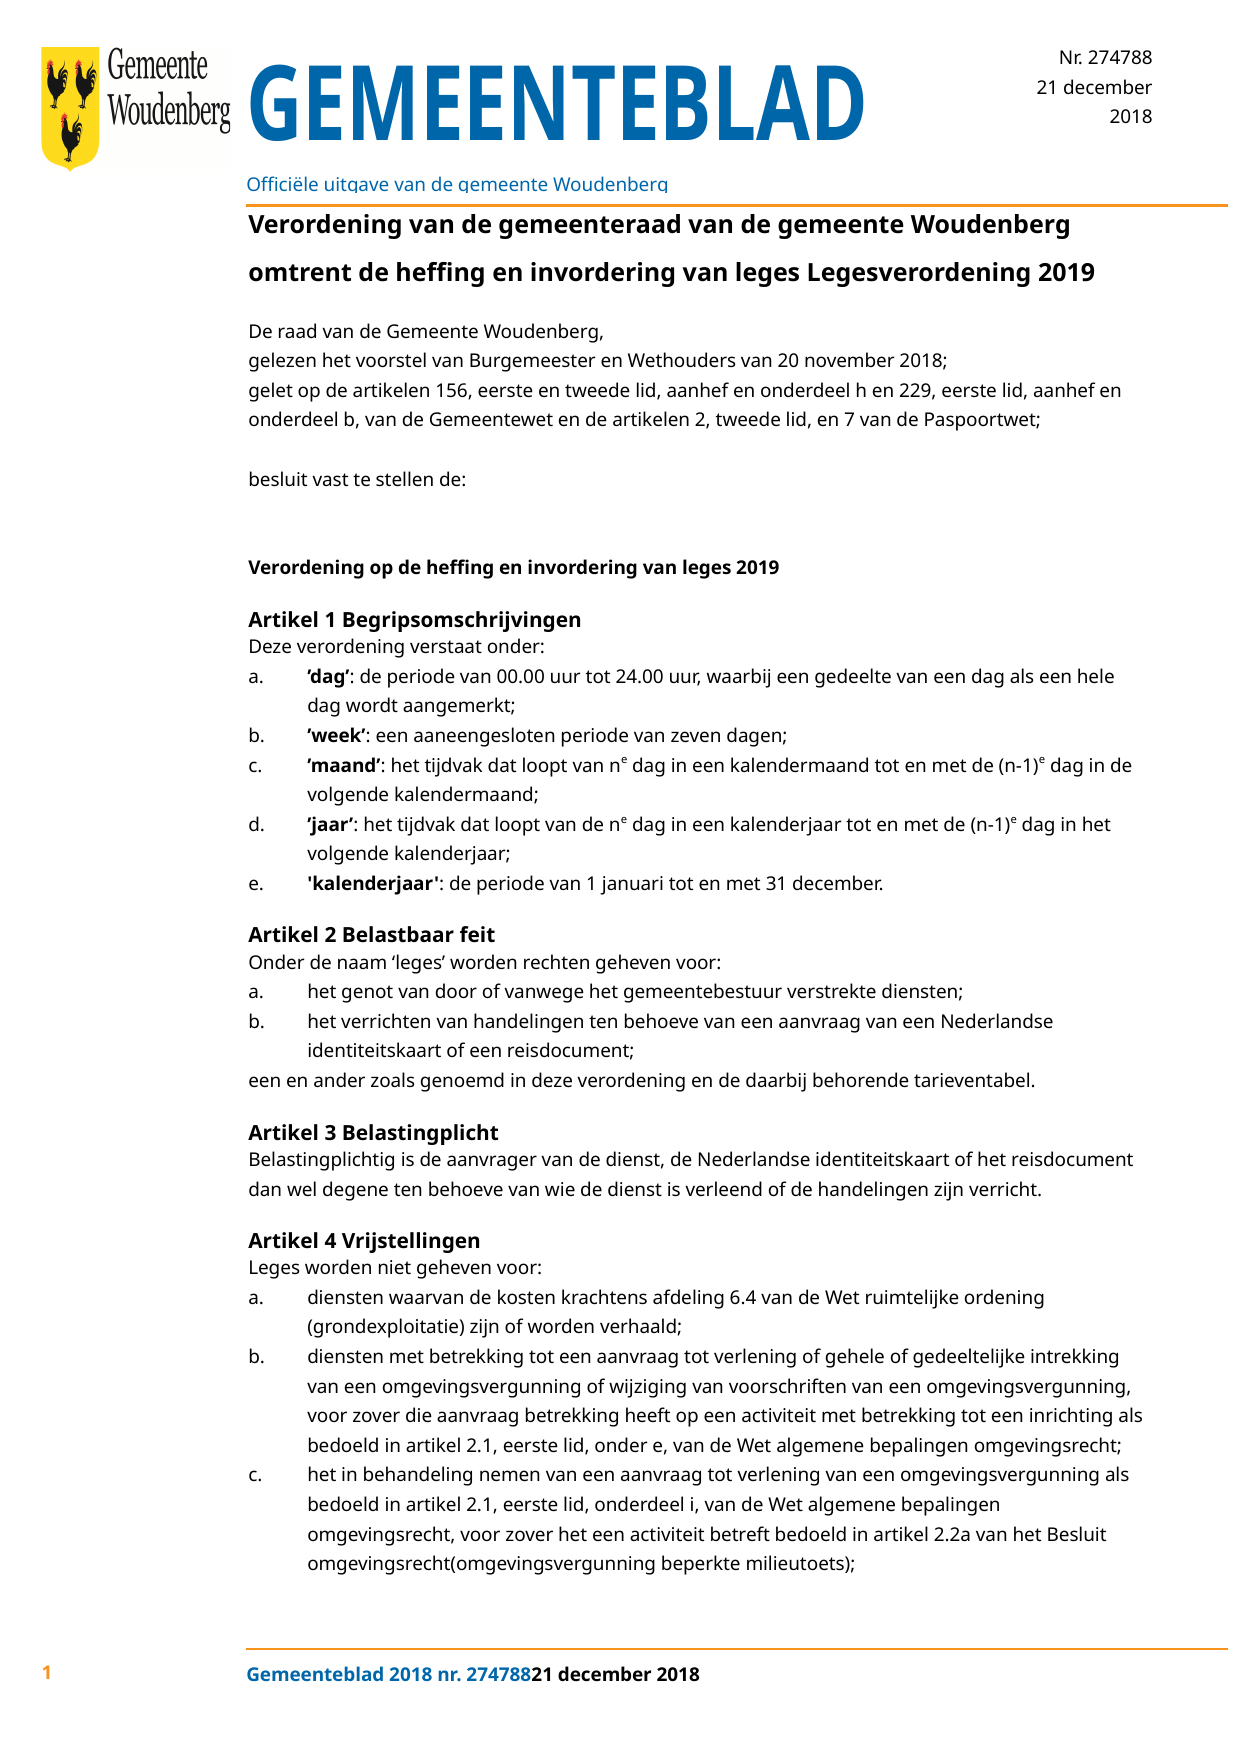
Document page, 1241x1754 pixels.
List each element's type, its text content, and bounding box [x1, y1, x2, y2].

text Artikel 1 Begripsomschrijvingen [248, 605, 1152, 633]
text Verordening op de heffing en invordering van leges 2019 [248, 554, 1152, 580]
text besluit vast te stellen de: [248, 466, 1152, 492]
list 'kalenderjaar': de periode van 1 januari tot en met 31 december. [248, 870, 1152, 896]
list ’week’: een aaneengesloten periode van zeven dagen; [248, 722, 1152, 748]
list diensten met betrekking tot een aanvraag tot verlening of gehele of gedeeltelijke intrekking van een omgevingsvergunning of wijziging van voorschriften van een omgevingsvergunning, voor zover die aanvraag betrekking heeft op een activiteit met betrekking tot een inrichting als bedoeld in artikel 2.1, eerste lid, onder e, van de Wet algemene bepalingen omgevingsrecht; [248, 1343, 1152, 1458]
text Belastingplichtig is de aanvrager van de dienst, de Nederlandse identiteitskaart of het reisdocument dan wel degene ten behoeve van wie de dienst is verleend of de handelingen zijn verricht. [248, 1146, 1152, 1201]
text Deze verordening verstaat onder: [248, 633, 1152, 659]
text Artikel 3 Belastingplicht [248, 1118, 1152, 1146]
list ’jaar’: het tijdvak dat loopt van de ne dag in een kalenderjaar tot en met de (n-1)e dag in het volgende kalenderjaar; [248, 811, 1152, 866]
picture [41, 47, 231, 172]
text Verordening van de gemeenteraad van de gemeente Woudenberg omtrent de heffing en invordering van leges Legesverordening 2019 [248, 207, 1152, 288]
list ’dag’: de periode van 00.00 uur tot 24.00 uur, waarbij een gedeelte van een dag als een hele dag wordt aangemerkt; [248, 663, 1152, 718]
text gelet op de artikelen 156, eerste en tweede lid, aanhef en onderdeel h en 229, eerste lid, aanhef en onderdeel b, van de Gemeentewet en de artikelen 2, tweede lid, en 7 van de Paspoortwet; [248, 377, 1152, 432]
text gelezen het voorstel van Burgemeester en Wethouders van 20 november 2018; [248, 347, 1152, 373]
text Artikel 4 Vrijstellingen [248, 1226, 1152, 1254]
list het in behandeling nemen van een aanvraag tot verlening van een omgevingsvergunning als bedoeld in artikel 2.1, eerste lid, onderdeel i, van de Wet algemene bepalingen omgevingsrecht, voor zover het een activiteit betreft bedoeld in artikel 2.2a van het Besluit omgevingsrecht(omgevingsvergunning beperkte milieutoets); [248, 1462, 1152, 1576]
text een en ander zoals genoemd in deze verordening en de daarbij behorende tarieventabel. [248, 1067, 1152, 1093]
list ’maand’: het tijdvak dat loopt van ne dag in een kalendermaand tot en met de (n-1)e dag in de volgende kalendermaand; [248, 752, 1152, 807]
text Onder de naam ‘leges’ worden rechten geheven voor: [248, 949, 1152, 975]
list het verrichten van handelingen ten behoeve van een aanvraag van een Nederlandse identiteitskaart of een reisdocument; [248, 1008, 1152, 1063]
list diensten waarvan de kosten krachtens afdeling 6.4 van de Wet ruimtelijke ordening (grondexploitatie) zijn of worden verhaald; [248, 1284, 1152, 1339]
text De raad van de Gemeente Woudenberg, [248, 318, 1152, 344]
text Leges worden niet geheven voor: [248, 1254, 1152, 1280]
list het genot van door of vanwege het gemeentebestuur verstrekte diensten; [248, 978, 1152, 1004]
text Artikel 2 Belastbaar feit [248, 921, 1152, 949]
